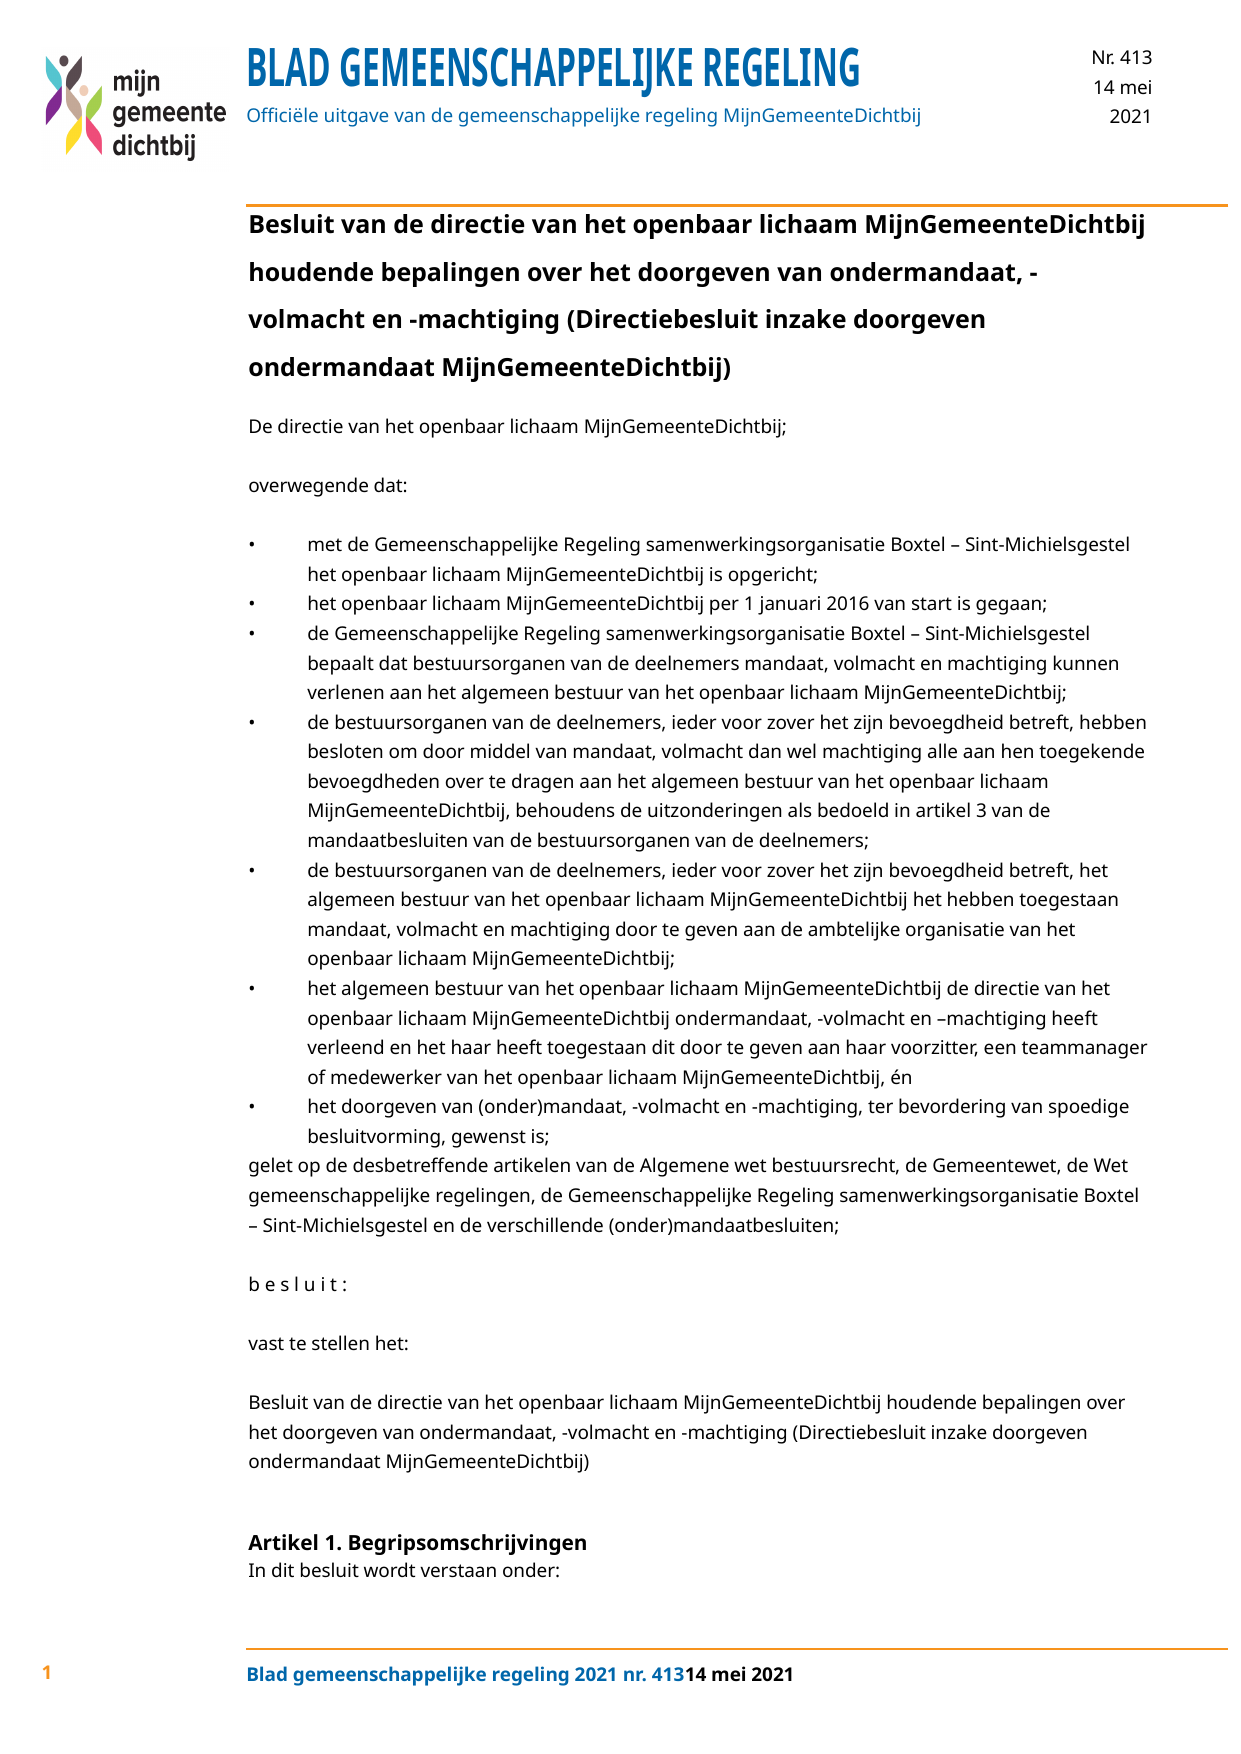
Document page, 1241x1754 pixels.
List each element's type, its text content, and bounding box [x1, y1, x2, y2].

list de bestuursorganen van de deelnemers, ieder voor zover het zijn bevoegdheid betreft, het algemeen bestuur van het openbaar lichaam MijnGemeenteDichtbij het hebben toegestaan mandaat, volmacht en machtiging door te geven aan de ambtelijke organisatie van het openbaar lichaam MijnGemeenteDichtbij; [248, 857, 1152, 971]
text Artikel 1. Begripsomschrijvingen [248, 1528, 1152, 1557]
text Besluit van de directie van het openbaar lichaam MijnGemeenteDichtbij houdende bepalingen over het doorgeven van ondermandaat, -volmacht en -machtiging (Directiebesluit inzake doorgeven ondermandaat MijnGemeenteDichtbij) [248, 1389, 1152, 1474]
list het algemeen bestuur van het openbaar lichaam MijnGemeenteDichtbij de directie van het openbaar lichaam MijnGemeenteDichtbij ondermandaat, -volmacht en –machtiging heeft verleend en het haar heeft toegestaan dit door te geven aan haar voorzitter, een teammanager of medewerker van het openbaar lichaam MijnGemeenteDichtbij, én [248, 975, 1152, 1090]
text gelet op de desbetreffende artikelen van de Algemene wet bestuursrecht, de Gemeentewet, de Wet gemeenschappelijke regelingen, de Gemeenschappelijke Regeling samenwerkingsorganisatie Boxtel – Sint-Michielsgestel en de verschillende (onder)mandaatbesluiten; [248, 1153, 1152, 1238]
list de Gemeenschappelijke Regeling samenwerkingsorganisatie Boxtel – Sint-Michielsgestel bepaalt dat bestuursorganen van de deelnemers mandaat, volmacht en machtiging kunnen verlenen aan het algemeen bestuur van het openbaar lichaam MijnGemeenteDichtbij; [248, 620, 1152, 705]
list met de Gemeenschappelijke Regeling samenwerkingsorganisatie Boxtel – Sint-Michielsgestel het openbaar lichaam MijnGemeenteDichtbij is opgericht; [248, 531, 1152, 587]
list het doorgeven van (onder)mandaat, -volmacht en -machtiging, ter bevordering van spoedige besluitvorming, gewenst is; [248, 1093, 1152, 1149]
text b e s l u i t : [248, 1271, 1152, 1297]
text overwegende dat: [248, 472, 1152, 498]
text Besluit van de directie van het openbaar lichaam MijnGemeenteDichtbij houdende bepalingen over het doorgeven van ondermandaat, -volmacht en -machtiging (Directiebesluit inzake doorgeven ondermandaat MijnGemeenteDichtbij) [248, 207, 1152, 384]
text De directie van het openbaar lichaam MijnGemeenteDichtbij; [248, 413, 1152, 439]
text vast te stellen het: [248, 1330, 1152, 1356]
picture [41, 47, 231, 172]
text In dit besluit wordt verstaan onder: [248, 1557, 1152, 1583]
list de bestuursorganen van de deelnemers, ieder voor zover het zijn bevoegdheid betreft, hebben besloten om door middel van mandaat, volmacht dan wel machtiging alle aan hen toegekende bevoegdheden over te dragen aan het algemeen bestuur van het openbaar lichaam MijnGemeenteDichtbij, behoudens de uitzonderingen als bedoeld in artikel 3 van de mandaatbesluiten van de bestuursorganen van de deelnemers; [248, 709, 1152, 853]
list het openbaar lichaam MijnGemeenteDichtbij per 1 januari 2016 van start is gegaan; [248, 591, 1152, 616]
